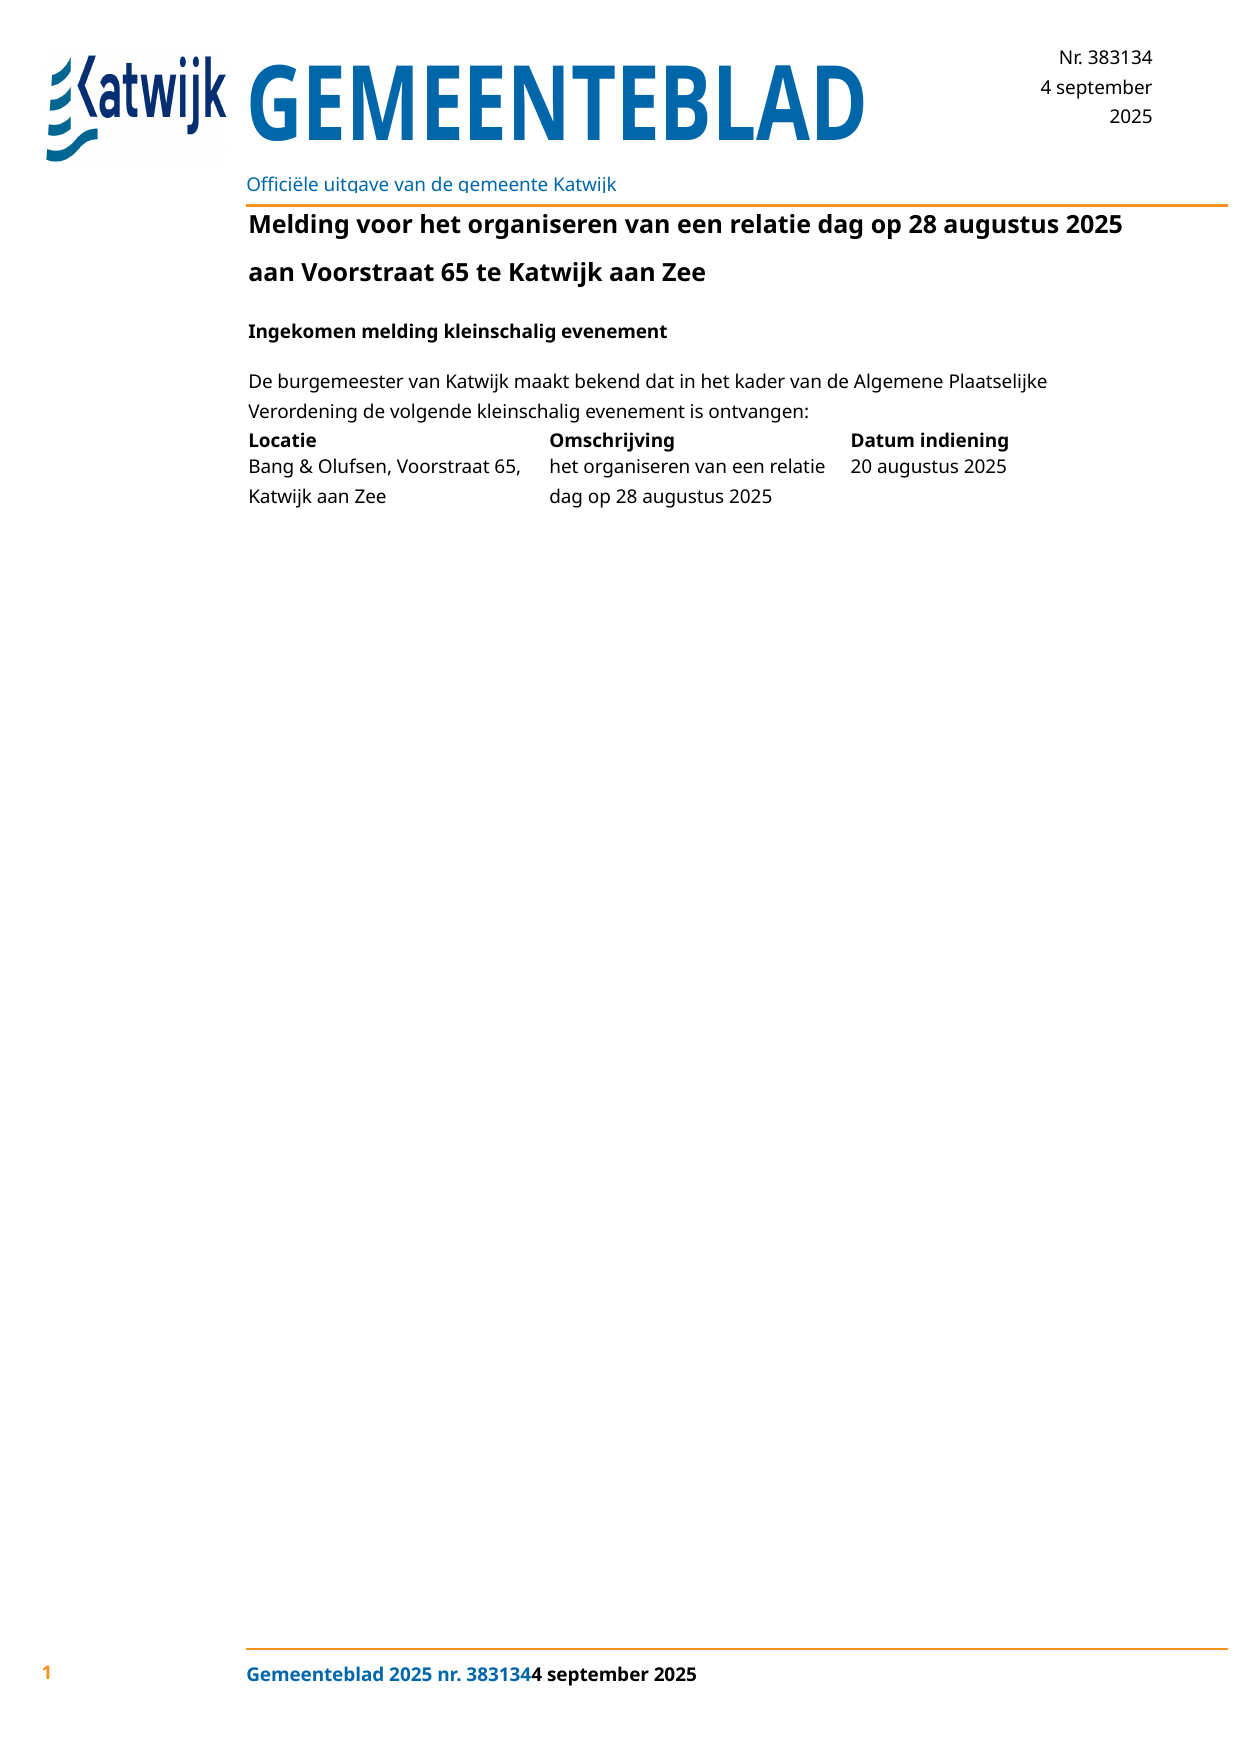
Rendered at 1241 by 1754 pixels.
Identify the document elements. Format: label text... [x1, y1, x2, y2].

table_cell Bang & Olufsen, Voorstraat 65, Katwijk aan Zee [248, 453, 549, 509]
picture [41, 47, 231, 172]
text Ingekomen melding kleinschalig evenement [248, 318, 1152, 344]
text Melding voor het organiseren van een relatie dag op 28 augustus 2025 aan Voorstraat 65 te Katwijk aan Zee [248, 207, 1152, 288]
text De burgemeester van Katwijk maakt bekend dat in het kader van de Algemene Plaatselijke Verordening de volgende kleinschalig evenement is ontvangen: [248, 368, 1152, 424]
table_cell het organiseren van een relatie dag op 28 augustus 2025 [549, 453, 850, 509]
table_cell 20 augustus 2025 [850, 453, 1152, 509]
table_header Datum indiening [850, 428, 1152, 453]
table_header Omschrijving [549, 428, 850, 453]
table_header Locatie [248, 428, 549, 453]
